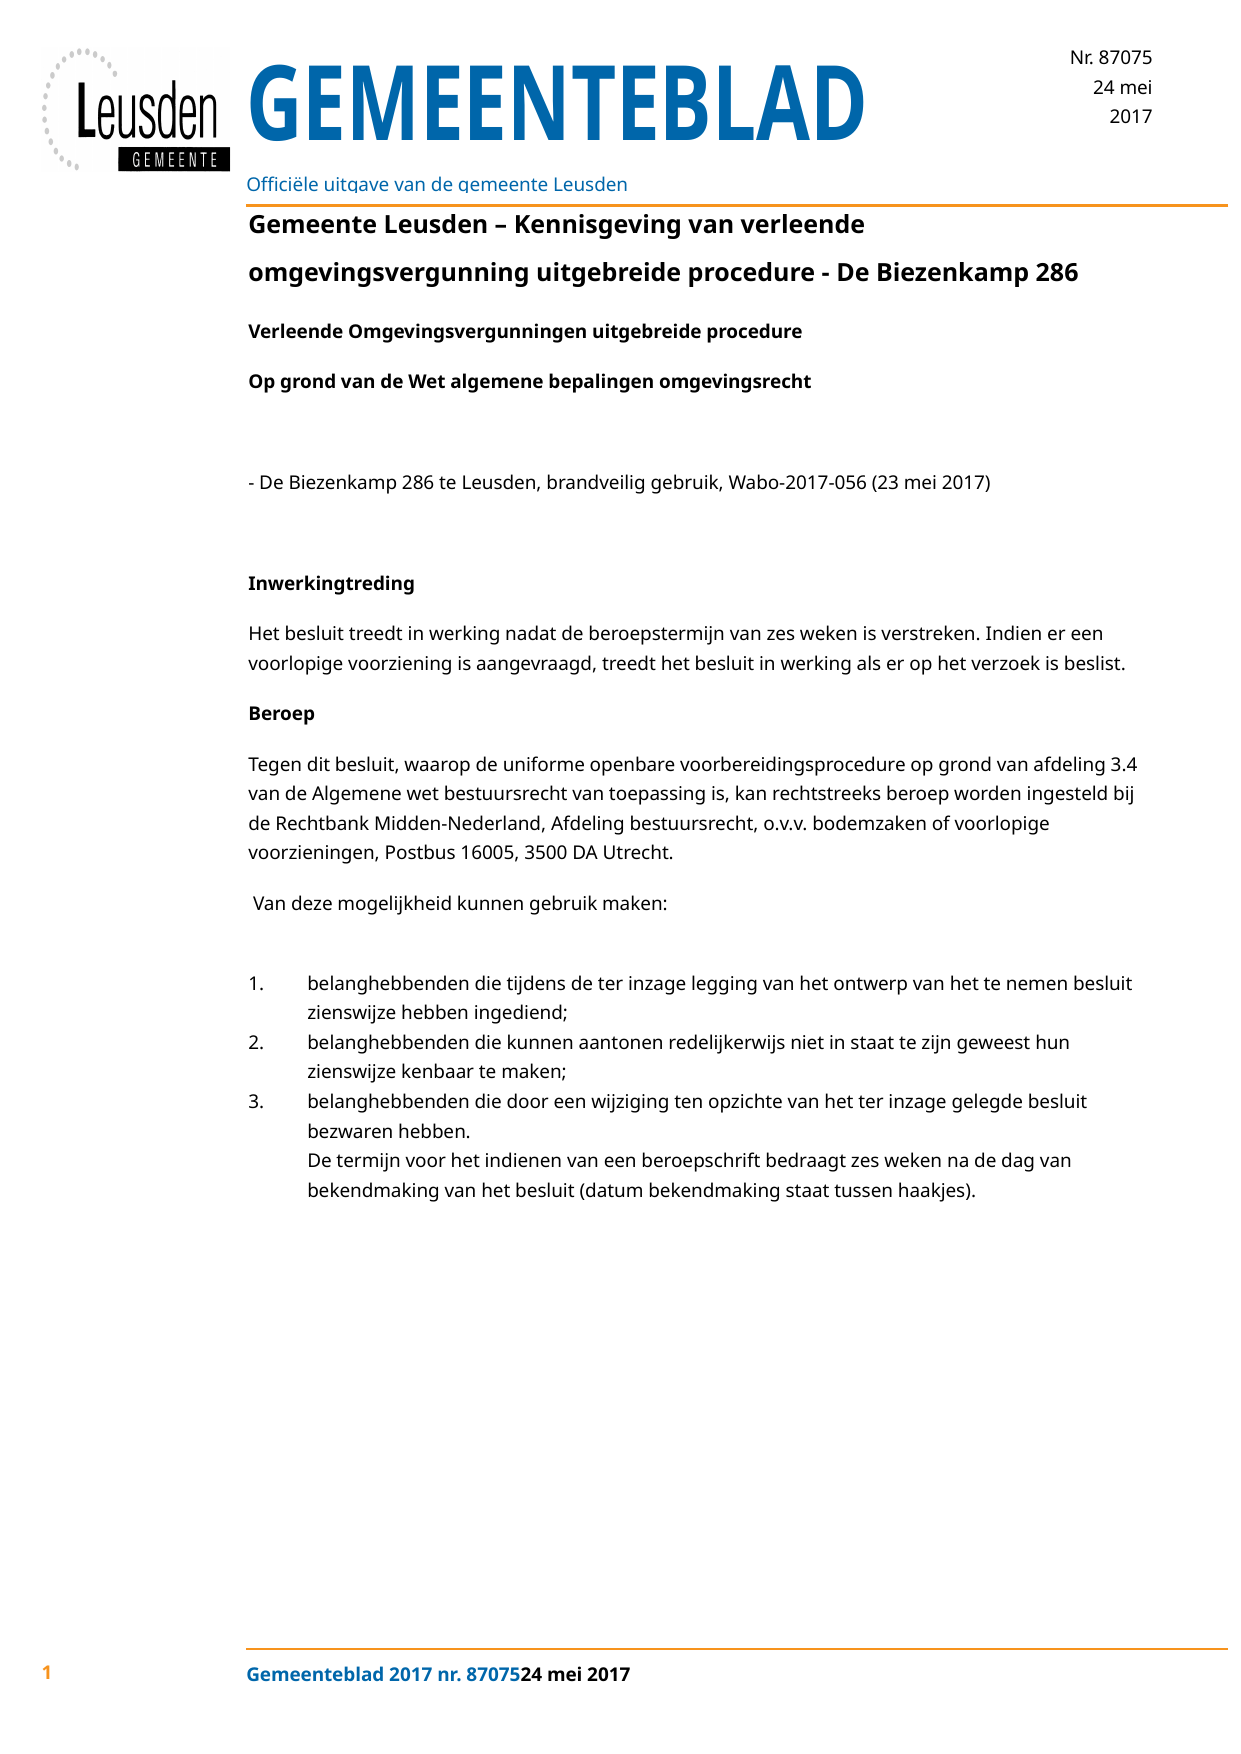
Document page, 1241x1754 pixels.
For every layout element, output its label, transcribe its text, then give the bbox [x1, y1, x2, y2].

list belanghebbenden die kunnen aantonen redelijkerwijs niet in staat te zijn geweest hun zienswijze kenbaar te maken; [248, 1029, 1152, 1084]
text Gemeente Leusden – Kennisgeving van verleende omgevingsvergunning uitgebreide procedure - De Biezenkamp 286 [248, 207, 1152, 288]
list De termijn voor het indienen van een beroepschrift bedraagt zes weken na de dag van bekendmaking van het besluit (datum bekendmaking staat tussen haakjes). [248, 1147, 1152, 1203]
text Op grond van de Wet algemene bepalingen omgevingsrecht [248, 368, 1152, 394]
picture [41, 47, 231, 172]
text Tegen dit besluit, waarop de uniforme openbare voorbereidingsprocedure op grond van afdeling 3.4 van de Algemene wet bestuursrecht van toepassing is, kan rechtstreeks beroep worden ingesteld bij de Rechtbank Midden-Nederland, Afdeling bestuursrecht, o.v.v. bodemzaken of voorlopige voorzieningen, Postbus 16005, 3500 DA Utrecht. [248, 751, 1152, 865]
text Inwerkingtreding [248, 570, 1152, 596]
text - De Biezenkamp 286 te Leusden, brandveilig gebruik, Wabo-2017-056 (23 mei 2017) [248, 469, 1152, 495]
text Verleende Omgevingsvergunningen uitgebreide procedure [248, 318, 1152, 344]
list belanghebbenden die door een wijziging ten opzichte van het ter inzage gelegde besluit bezwaren hebben. [248, 1088, 1152, 1144]
text Het besluit treedt in werking nadat de beroepstermijn van zes weken is verstreken. Indien er een voorlopige voorziening is aangevraagd, treedt het besluit in werking als er op het verzoek is beslist. [248, 620, 1152, 676]
text Van deze mogelijkheid kunnen gebruik maken: [248, 890, 1152, 916]
list belanghebbenden die tijdens de ter inzage legging van het ontwerp van het te nemen besluit zienswijze hebben ingediend; [248, 970, 1152, 1025]
text Beroep [248, 700, 1152, 726]
